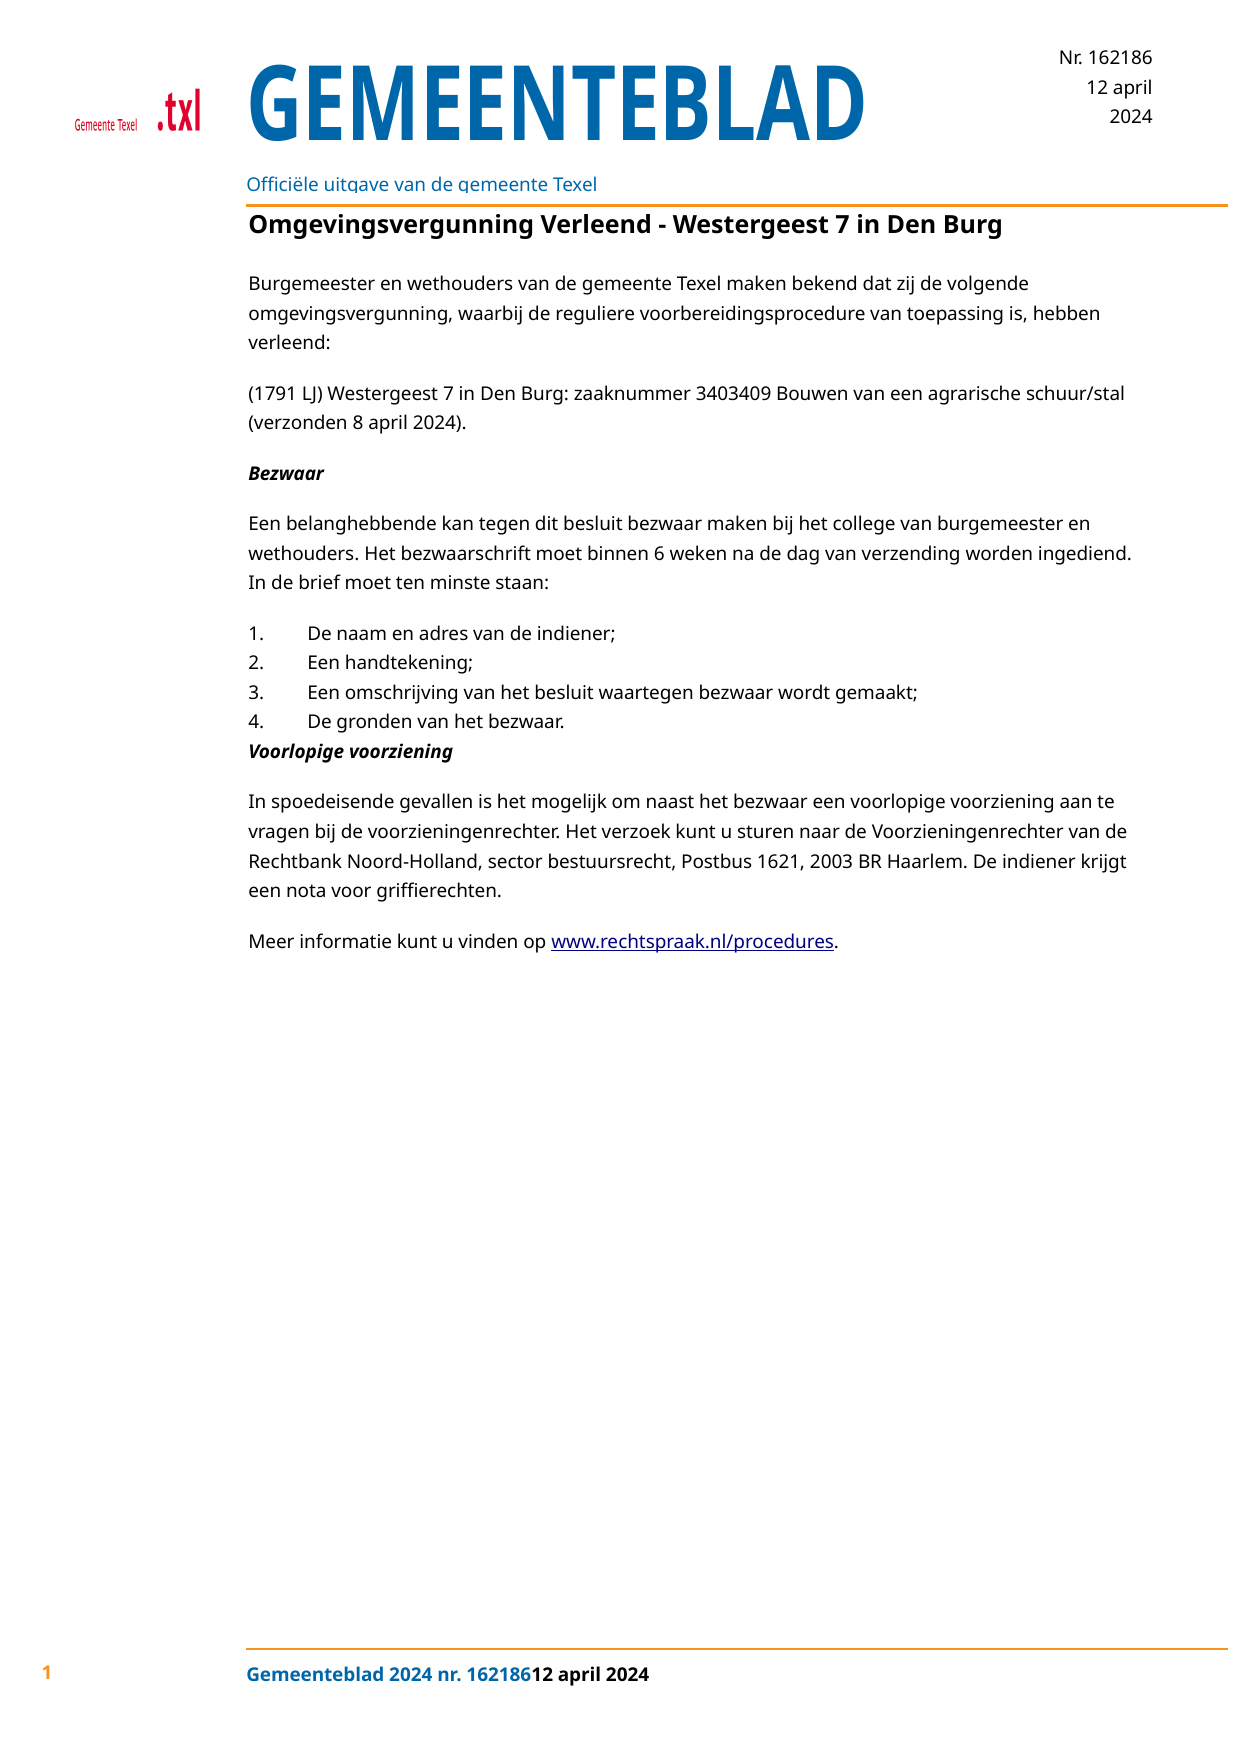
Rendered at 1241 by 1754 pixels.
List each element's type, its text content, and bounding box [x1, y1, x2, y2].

text In spoedeisende gevallen is het mogelijk om naast het bezwaar een voorlopige voorziening aan te vragen bij de voorzieningenrechter. Het verzoek kunt u sturen naar de Voorzieningenrechter van de Rechtbank Noord-Holland, sector bestuursrecht, Postbus 1621, 2003 BR Haarlem. De indiener krijgt een nota voor griffierechten. [248, 789, 1152, 903]
text Omgevingsvergunning Verleend - Westergeest 7 in Den Burg [248, 207, 1152, 241]
list Een omschrijving van het besluit waartegen bezwaar wordt gemaakt; [248, 679, 1152, 705]
text (1791 LJ) Westergeest 7 in Den Burg: zaaknummer 3403409 Bouwen van een agrarische schuur/stal (verzonden 8 april 2024). [248, 380, 1152, 435]
list De gronden van het bezwaar. [248, 709, 1152, 734]
list De naam en adres van de indiener; [248, 620, 1152, 646]
picture [41, 47, 231, 172]
text Meer informatie kunt u vinden op www.rechtspraak.nl/procedures. [248, 928, 1152, 953]
text Voorlopige voorziening [248, 738, 1152, 764]
text Een belanghebbende kan tegen dit besluit bezwaar maken bij het college van burgemeester en wethouders. Het bezwaarschrift moet binnen 6 weken na de dag van verzending worden ingediend. In de brief moet ten minste staan: [248, 510, 1152, 595]
list Een handtekening; [248, 649, 1152, 675]
text Bezwaar [248, 460, 1152, 486]
text Burgemeester en wethouders van de gemeente Texel maken bekend dat zij de volgende omgevingsvergunning, waarbij de reguliere voorbereidingsprocedure van toepassing is, hebben verleend: [248, 270, 1152, 355]
